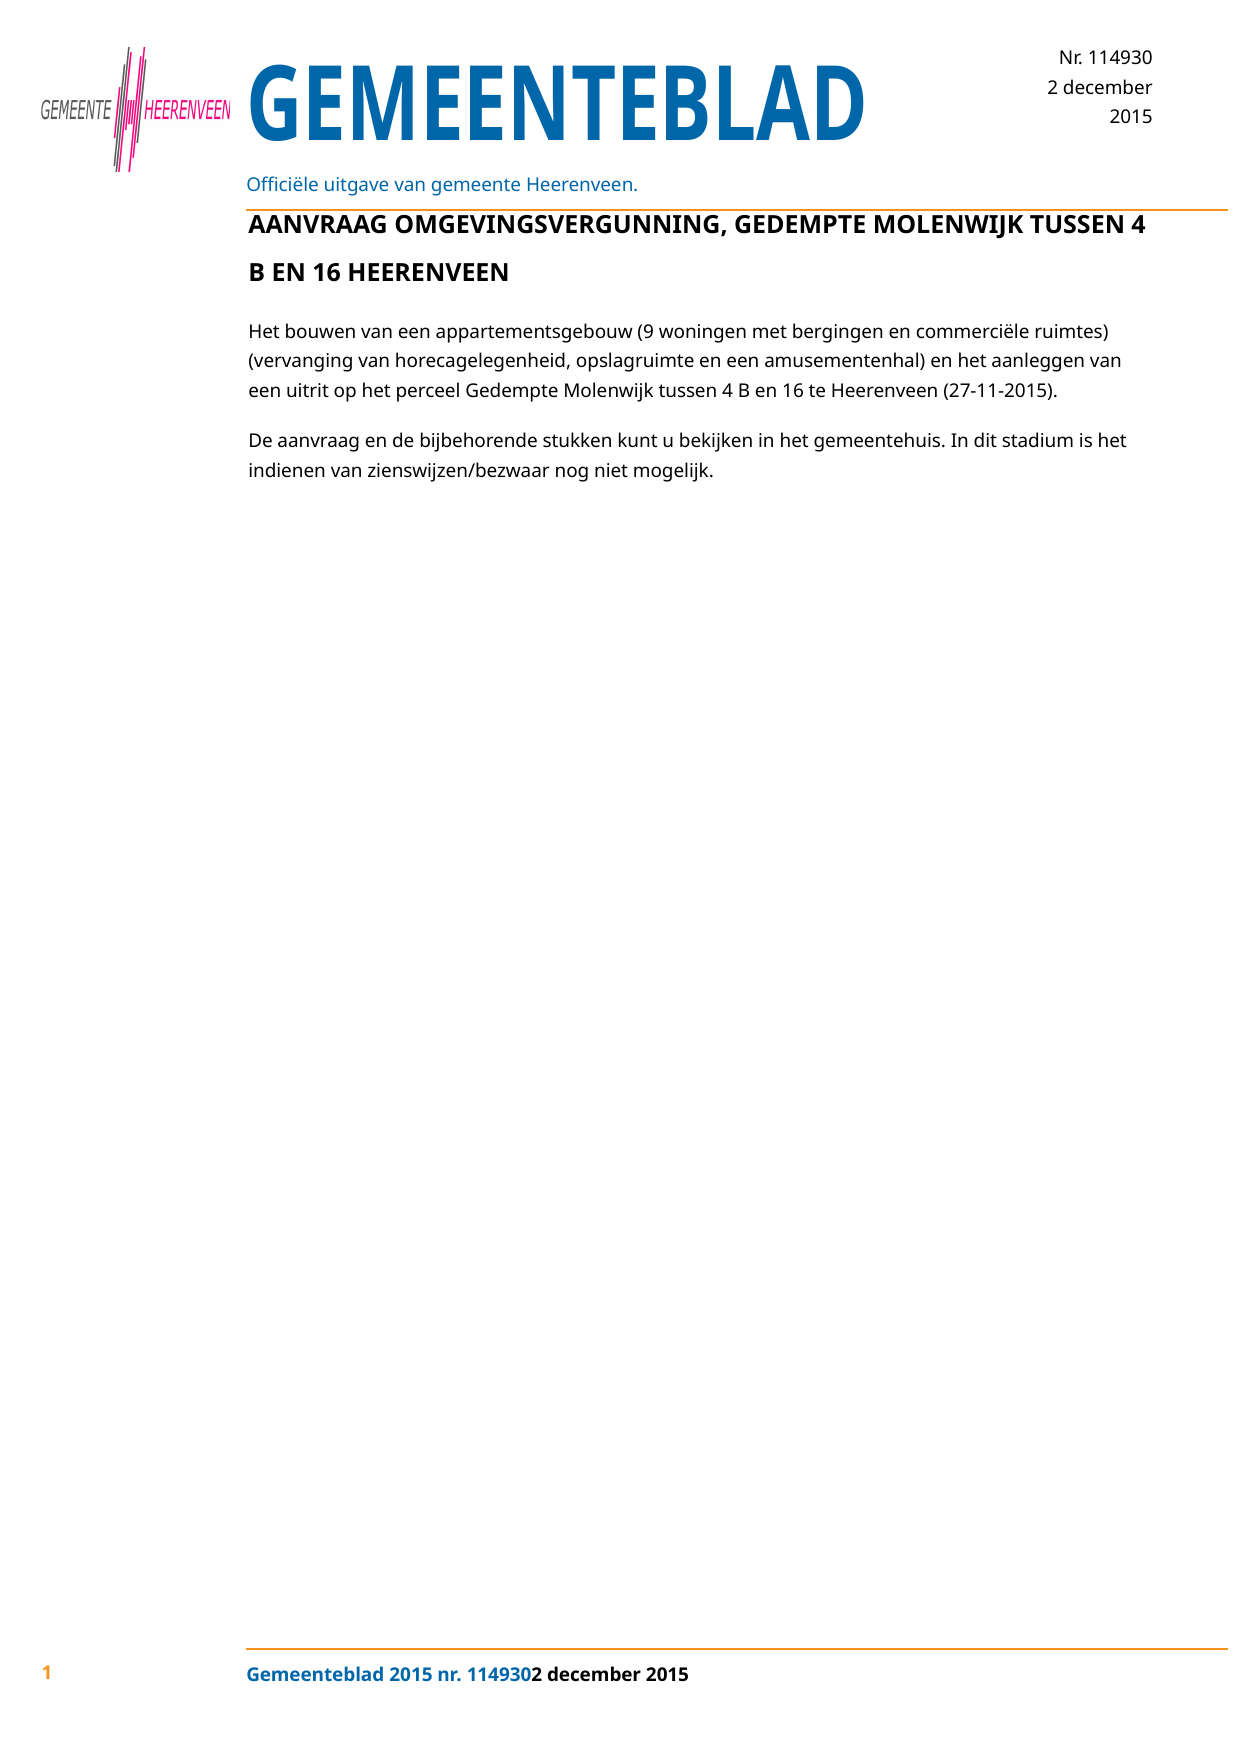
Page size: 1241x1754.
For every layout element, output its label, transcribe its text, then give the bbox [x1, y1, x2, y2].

text Het bouwen van een appartementsgebouw (9 woningen met bergingen en commerciële ruimtes) (vervanging van horecagelegenheid, opslagruimte en een amusementenhal) en het aanleggen van een uitrit op het perceel Gedempte Molenwijk tussen 4 B en 16 te Heerenveen (27-11-2015). [248, 318, 1152, 403]
text De aanvraag en de bijbehorende stukken kunt u bekijken in het gemeentehuis. In dit stadium is het indienen van zienswijzen/bezwaar nog niet mogelijk. [248, 427, 1152, 483]
text AANVRAAG OMGEVINGSVERGUNNING, GEDEMPTE MOLENWIJK TUSSEN 4 B EN 16 HEERENVEEN [248, 211, 1152, 288]
picture [41, 47, 231, 172]
